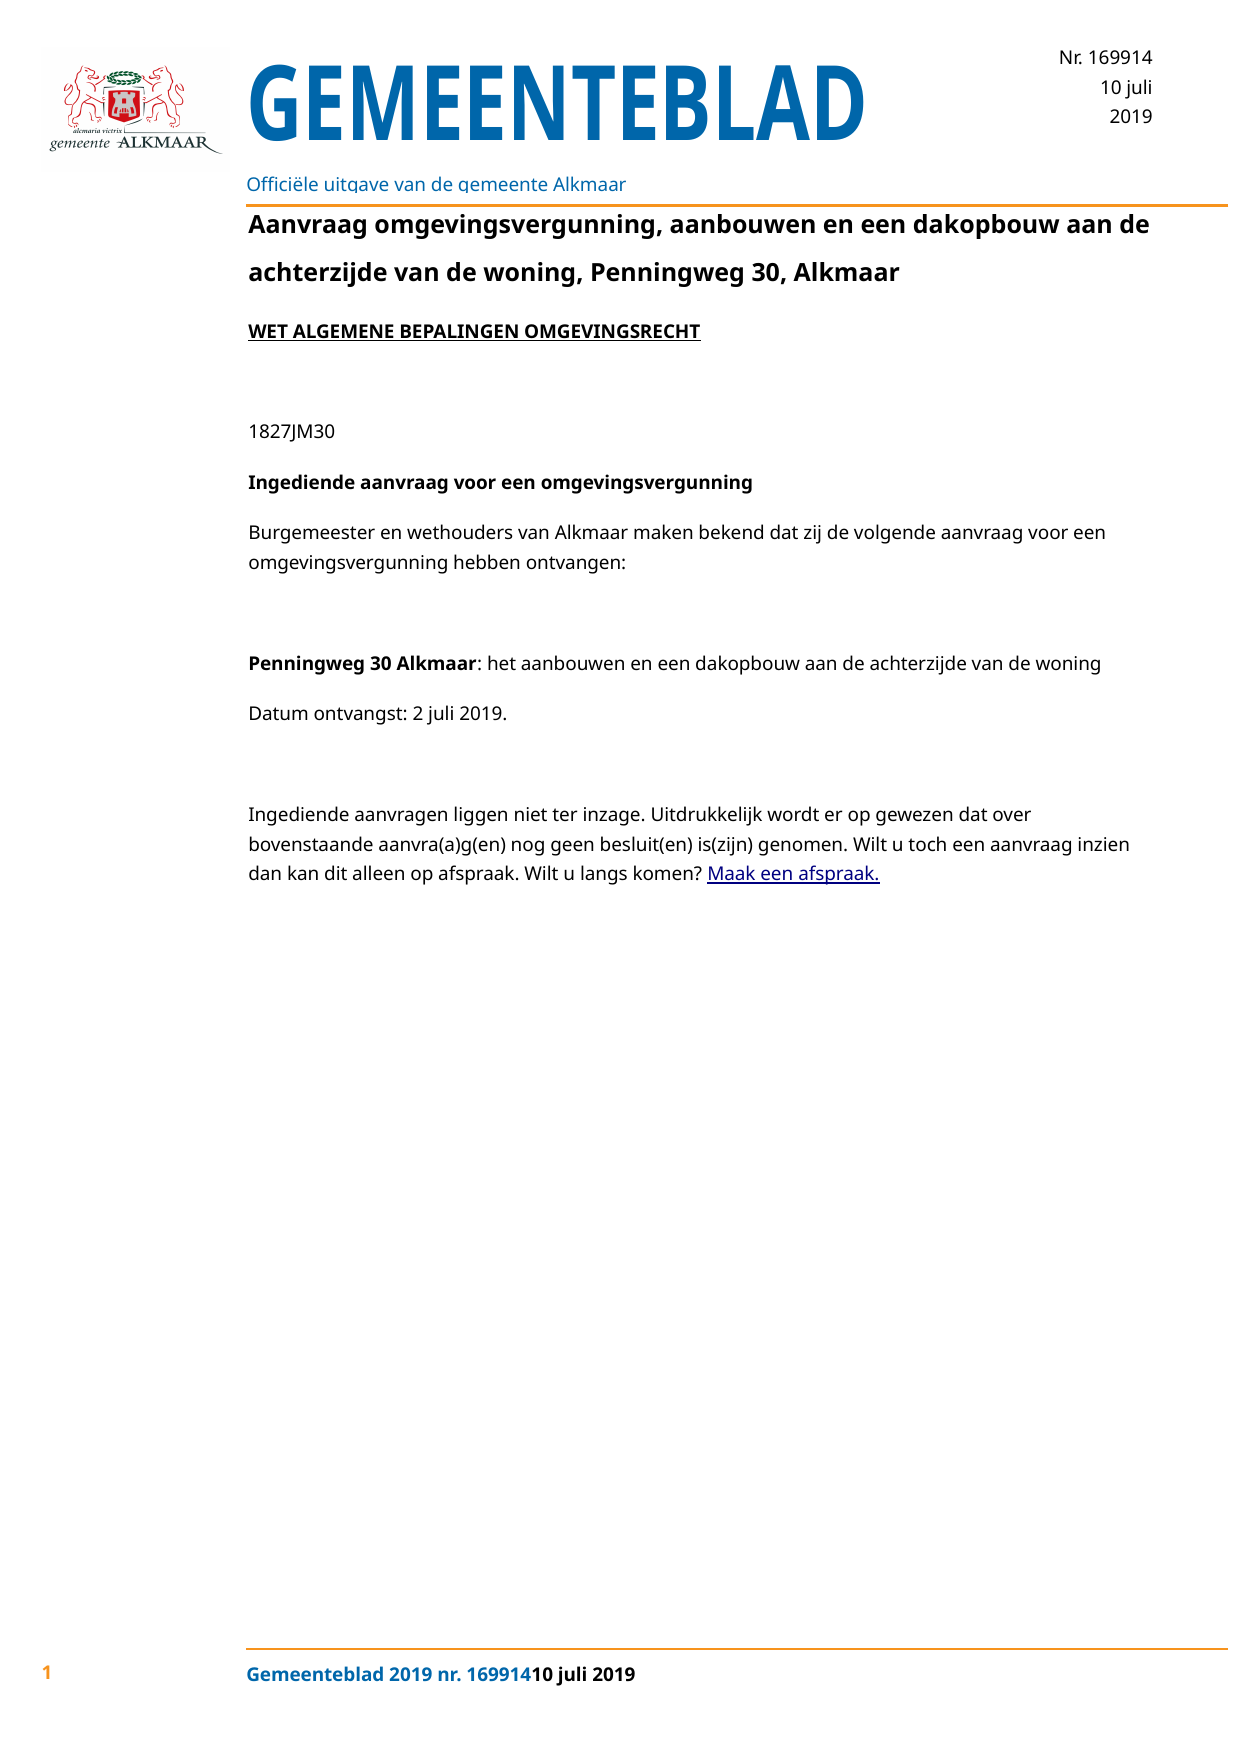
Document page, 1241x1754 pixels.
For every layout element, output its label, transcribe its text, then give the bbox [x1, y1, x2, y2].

text Aanvraag omgevingsvergunning, aanbouwen en een dakopbouw aan de achterzijde van de woning, Penningweg 30, Alkmaar [248, 207, 1152, 288]
text Datum ontvangst: 2 juli 2019. [248, 700, 1152, 726]
text 1827JM30 [248, 419, 1152, 444]
text Ingediende aanvragen liggen niet ter inzage. Uitdrukkelijk wordt er op gewezen dat over bovenstaande aanvra(a)g(en) nog geen besluit(en) is(zijn) genomen. Wilt u toch een aanvraag inzien dan kan dit alleen op afspraak. Wilt u langs komen? Maak een afspraak. [248, 801, 1152, 886]
text Penningweg 30 Alkmaar: het aanbouwen en een dakopbouw aan de achterzijde van de woning [248, 650, 1152, 676]
text Ingediende aanvraag voor een omgevingsvergunning [248, 469, 1152, 495]
picture [41, 47, 231, 172]
text WET ALGEMENE BEPALINGEN OMGEVINGSRECHT [248, 318, 1152, 344]
text Burgemeester en wethouders van Alkmaar maken bekend dat zij de volgende aanvraag voor een omgevingsvergunning hebben ontvangen: [248, 519, 1152, 575]
